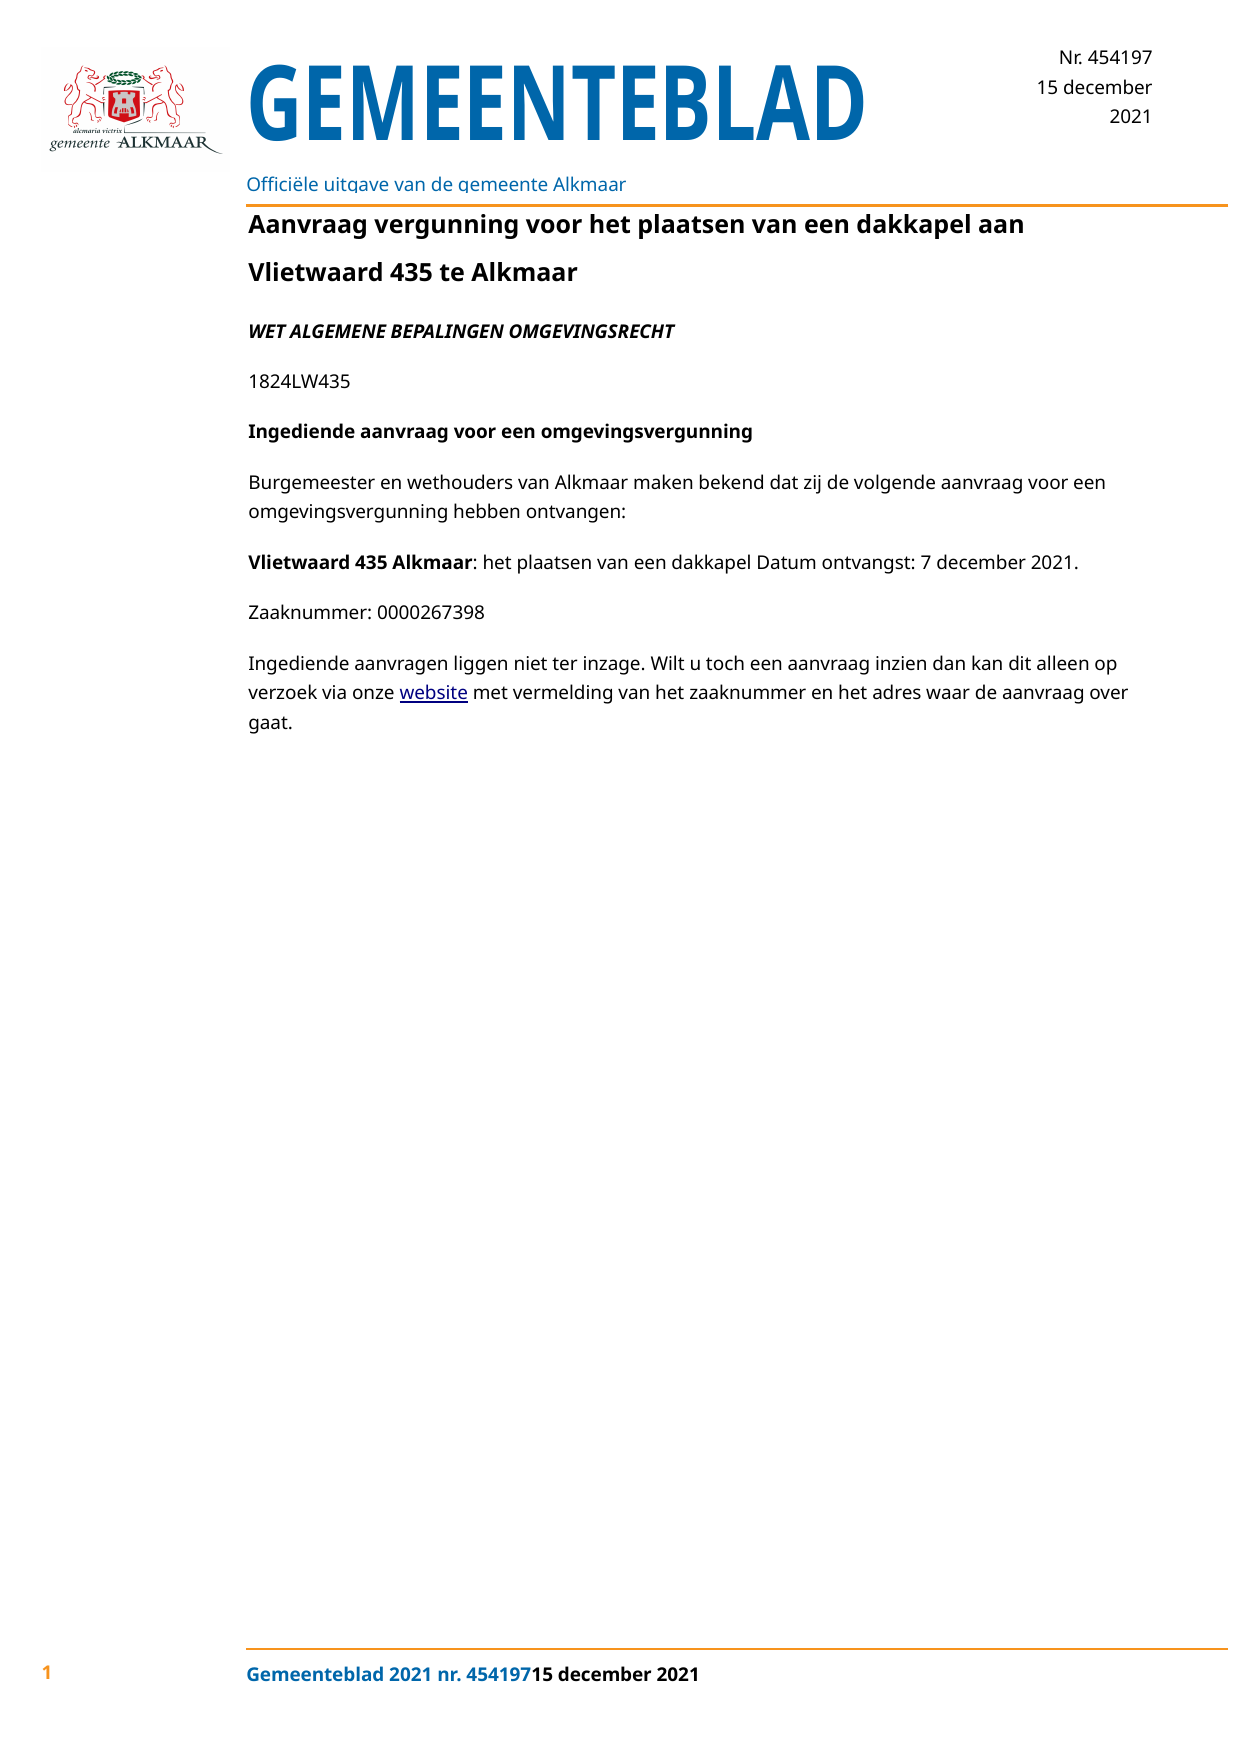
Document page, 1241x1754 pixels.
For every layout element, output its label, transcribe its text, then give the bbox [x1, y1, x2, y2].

picture [41, 47, 231, 172]
text Aanvraag vergunning voor het plaatsen van een dakkapel aan Vlietwaard 435 te Alkmaar [248, 207, 1152, 288]
text Ingediende aanvraag voor een omgevingsvergunning [248, 419, 1152, 444]
text 1824LW435 [248, 368, 1152, 394]
text Burgemeester en wethouders van Alkmaar maken bekend dat zij de volgende aanvraag voor een omgevingsvergunning hebben ontvangen: [248, 469, 1152, 524]
text Zaaknummer: 0000267398 [248, 599, 1152, 625]
text Vlietwaard 435 Alkmaar: het plaatsen van een dakkapel Datum ontvangst: 7 december 2021. [248, 549, 1152, 575]
text Ingediende aanvragen liggen niet ter inzage. Wilt u toch een aanvraag inzien dan kan dit alleen op verzoek via onze website met vermelding van het zaaknummer en het adres waar de aanvraag over gaat. [248, 650, 1152, 735]
text WET ALGEMENE BEPALINGEN OMGEVINGSRECHT [248, 318, 1152, 344]
